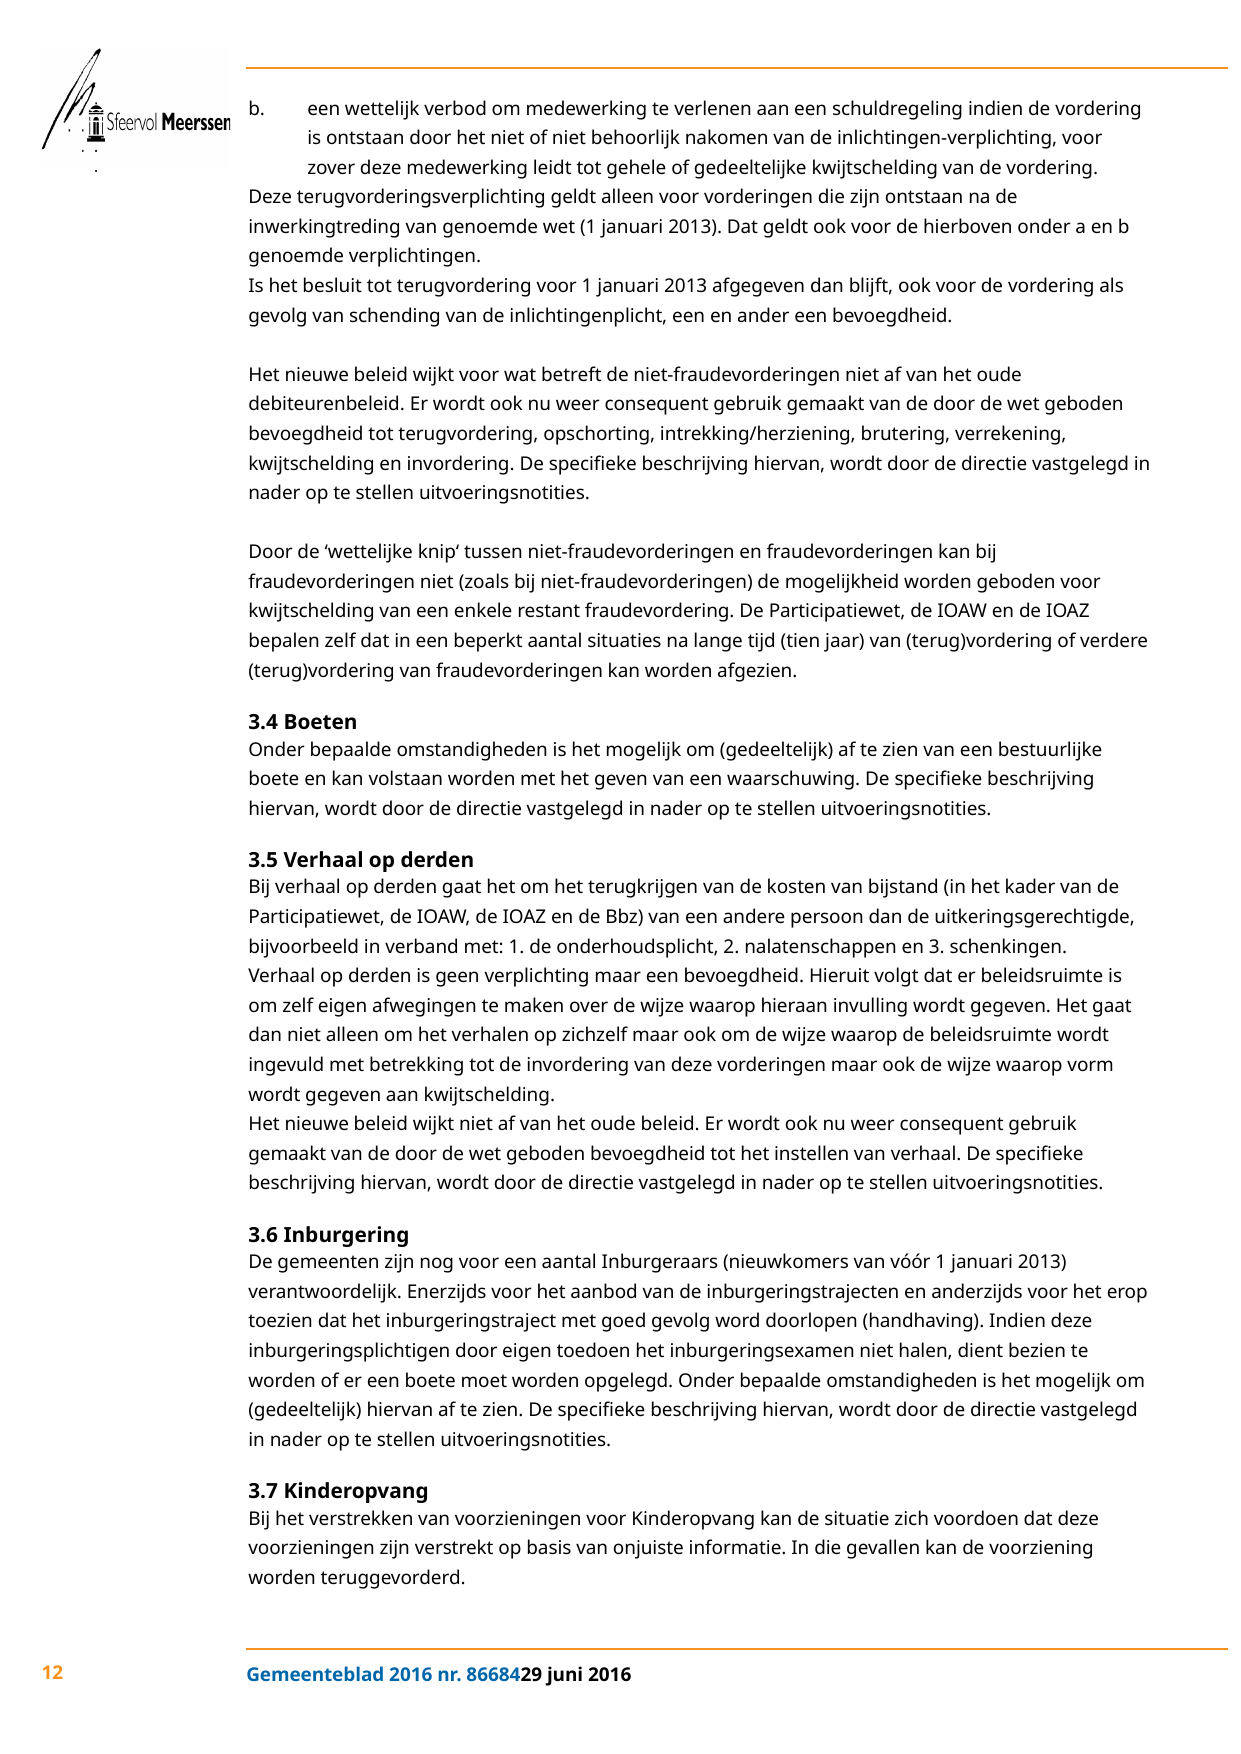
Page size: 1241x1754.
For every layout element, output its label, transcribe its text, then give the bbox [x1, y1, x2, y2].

list een wettelijk verbod om medewerking te verlenen aan een schuldregeling indien de vordering is ontstaan door het niet of niet behoorlijk nakomen van de inlichtingen-verplichting, voor zover deze medewerking leidt tot gehele of gedeeltelijke kwijtschelding van de vordering. [248, 95, 1152, 180]
picture [41, 47, 231, 172]
text De gemeenten zijn nog voor een aantal Inburgeraars (nieuwkomers van vóór 1 januari 2013) verantwoordelijk. Enerzijds voor het aanbod van de inburgeringstrajecten en anderzijds voor het erop toezien dat het inburgeringstraject met goed gevolg word doorlopen (handhaving). Indien deze inburgeringsplichtigen door eigen toedoen het inburgeringsexamen niet halen, dient bezien te worden of er een boete moet worden opgelegd. Onder bepaalde omstandigheden is het mogelijk om (gedeeltelijk) hiervan af te zien. De specifieke beschrijving hiervan, wordt door de directie vastgelegd in nader op te stellen uitvoeringsnotities. [248, 1248, 1152, 1452]
text 3.7 Kinderopvang [248, 1476, 1152, 1505]
text Door de ‘wettelijke knip‘ tussen niet-fraudevorderingen en fraudevorderingen kan bij fraudevorderingen niet (zoals bij niet-fraudevorderingen) de mogelijkheid worden geboden voor kwijtschelding van een enkele restant fraudevordering. De Participatiewet, de IOAW en de IOAZ bepalen zelf dat in een beperkt aantal situaties na lange tijd (tien jaar) van (terug)vordering of verdere (terug)vordering van fraudevorderingen kan worden afgezien. [248, 538, 1152, 683]
text Onder bepaalde omstandigheden is het mogelijk om (gedeeltelijk) af te zien van een bestuurlijke boete en kan volstaan worden met het geven van een waarschuwing. De specifieke beschrijving hiervan, wordt door de directie vastgelegd in nader op te stellen uitvoeringsnotities. [248, 736, 1152, 821]
text Bij verhaal op derden gaat het om het terugkrijgen van de kosten van bijstand (in het kader van de Participatiewet, de IOAW, de IOAZ en de Bbz) van een andere persoon dan de uitkeringsgerechtigde, bijvoorbeeld in verband met: 1. de onderhoudsplicht, 2. nalatenschappen en 3. schenkingen. [248, 874, 1152, 959]
text 3.5 Verhaal op derden [248, 845, 1152, 874]
text Deze terugvorderingsverplichting geldt alleen voor vorderingen die zijn ontstaan na de inwerkingtreding van genoemde wet (1 januari 2013). Dat geldt ook voor de hierboven onder a en b genoemde verplichtingen. [248, 183, 1152, 268]
text Het nieuwe beleid wijkt niet af van het oude beleid. Er wordt ook nu weer consequent gebruik gemaakt van de door de wet geboden bevoegdheid tot het instellen van verhaal. De specifieke beschrijving hiervan, wordt door de directie vastgelegd in nader op te stellen uitvoeringsnotities. [248, 1110, 1152, 1195]
text Verhaal op derden is geen verplichting maar een bevoegdheid. Hieruit volgt dat er beleidsruimte is om zelf eigen afwegingen te maken over de wijze waarop hieraan invulling wordt gegeven. Het gaat dan niet alleen om het verhalen op zichzelf maar ook om de wijze waarop de beleidsruimte wordt ingevuld met betrekking tot de invordering van deze vorderingen maar ook de wijze waarop vorm wordt gegeven aan kwijtschelding. [248, 962, 1152, 1107]
text 3.6 Inburgering [248, 1220, 1152, 1248]
text Bij het verstrekken van voorzieningen voor Kinderopvang kan de situatie zich voordoen dat deze voorzieningen zijn verstrekt op basis van onjuiste informatie. In die gevallen kan de voorziening worden teruggevorderd. [248, 1505, 1152, 1590]
text 3.4 Boeten [248, 707, 1152, 736]
text Het nieuwe beleid wijkt voor wat betreft de niet-fraudevorderingen niet af van het oude debiteurenbeleid. Er wordt ook nu weer consequent gebruik gemaakt van de door de wet geboden bevoegdheid tot terugvordering, opschorting, intrekking/herziening, brutering, verrekening, kwijtschelding en invordering. De specifieke beschrijving hiervan, wordt door de directie vastgelegd in nader op te stellen uitvoeringsnotities. [248, 361, 1152, 505]
text Is het besluit tot terugvordering voor 1 januari 2013 afgegeven dan blijft, ook voor de vordering als gevolg van schending van de inlichtingenplicht, een en ander een bevoegdheid. [248, 272, 1152, 328]
